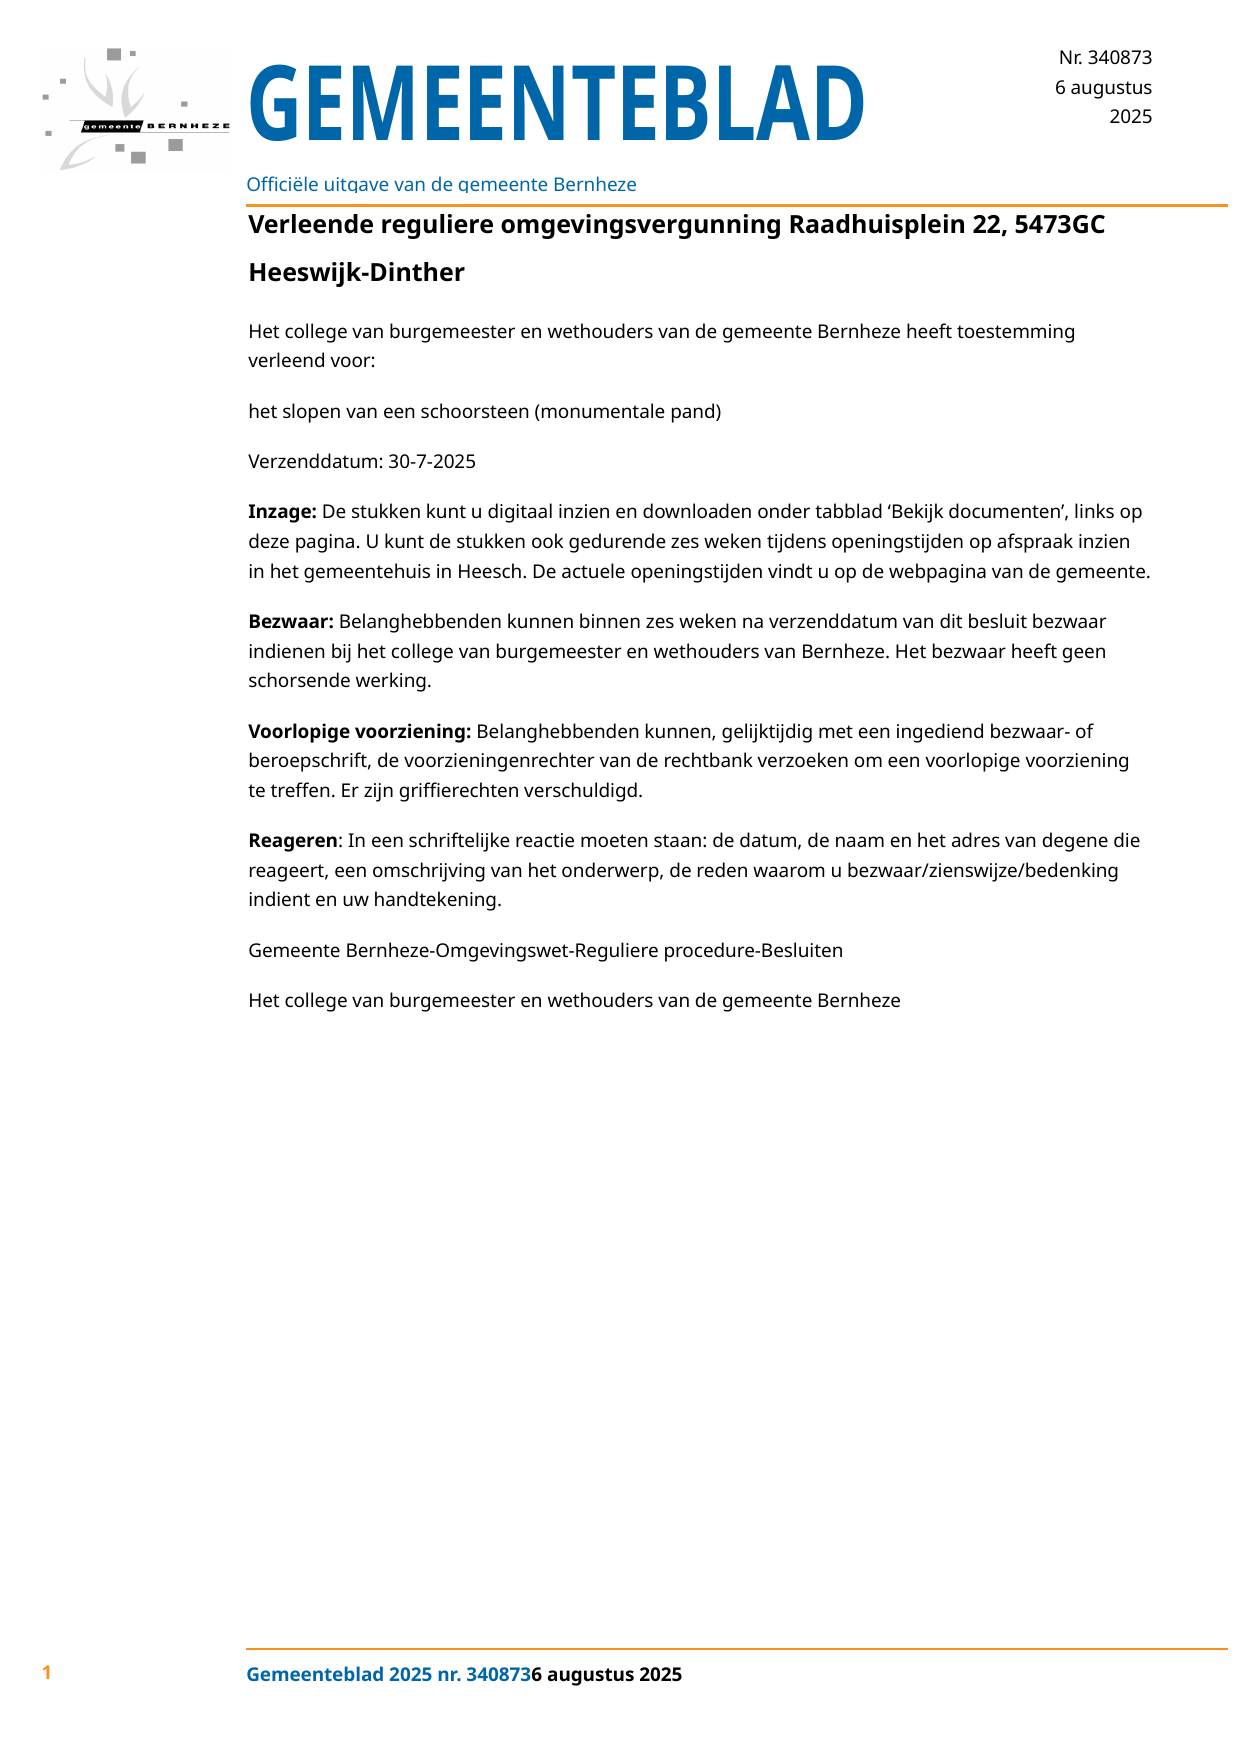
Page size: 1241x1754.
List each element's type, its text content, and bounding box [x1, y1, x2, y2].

text Het college van burgemeester en wethouders van de gemeente Bernheze heeft toestemming verleend voor: [248, 318, 1152, 373]
text Inzage: De stukken kunt u digitaal inzien en downloaden onder tabblad ‘Bekijk documenten’, links op deze pagina. U kunt de stukken ook gedurende zes weken tijdens openingstijden op afspraak inzien in het gemeentehuis in Heesch. De actuele openingstijden vindt u op de webpagina van de gemeente. [248, 499, 1152, 584]
text Verzenddatum: 30-7-2025 [248, 448, 1152, 474]
text Verleende reguliere omgevingsvergunning Raadhuisplein 22, 5473GC Heeswijk-Dinther [248, 207, 1152, 288]
picture [41, 47, 231, 172]
text Reageren: In een schriftelijke reactie moeten staan: de datum, de naam en het adres van degene die reageert, een omschrijving van het onderwerp, de reden waarom u bezwaar/zienswijze/bedenking indient en uw handtekening. [248, 827, 1152, 912]
text Het college van burgemeester en wethouders van de gemeente Bernheze [248, 987, 1152, 1013]
text het slopen van een schoorsteen (monumentale pand) [248, 398, 1152, 424]
text Voorlopige voorziening: Belanghebbenden kunnen, gelijktijdig met een ingediend bezwaar- of beroepschrift, de voorzieningenrechter van de rechtbank verzoeken om een voorlopige voorziening te treffen. Er zijn griffierechten verschuldigd. [248, 718, 1152, 803]
text Bezwaar: Belanghebbenden kunnen binnen zes weken na verzenddatum van dit besluit bezwaar indienen bij het college van burgemeester en wethouders van Bernheze. Het bezwaar heeft geen schorsende werking. [248, 608, 1152, 693]
text Gemeente Bernheze-Omgevingswet-Reguliere procedure-Besluiten [248, 937, 1152, 963]
